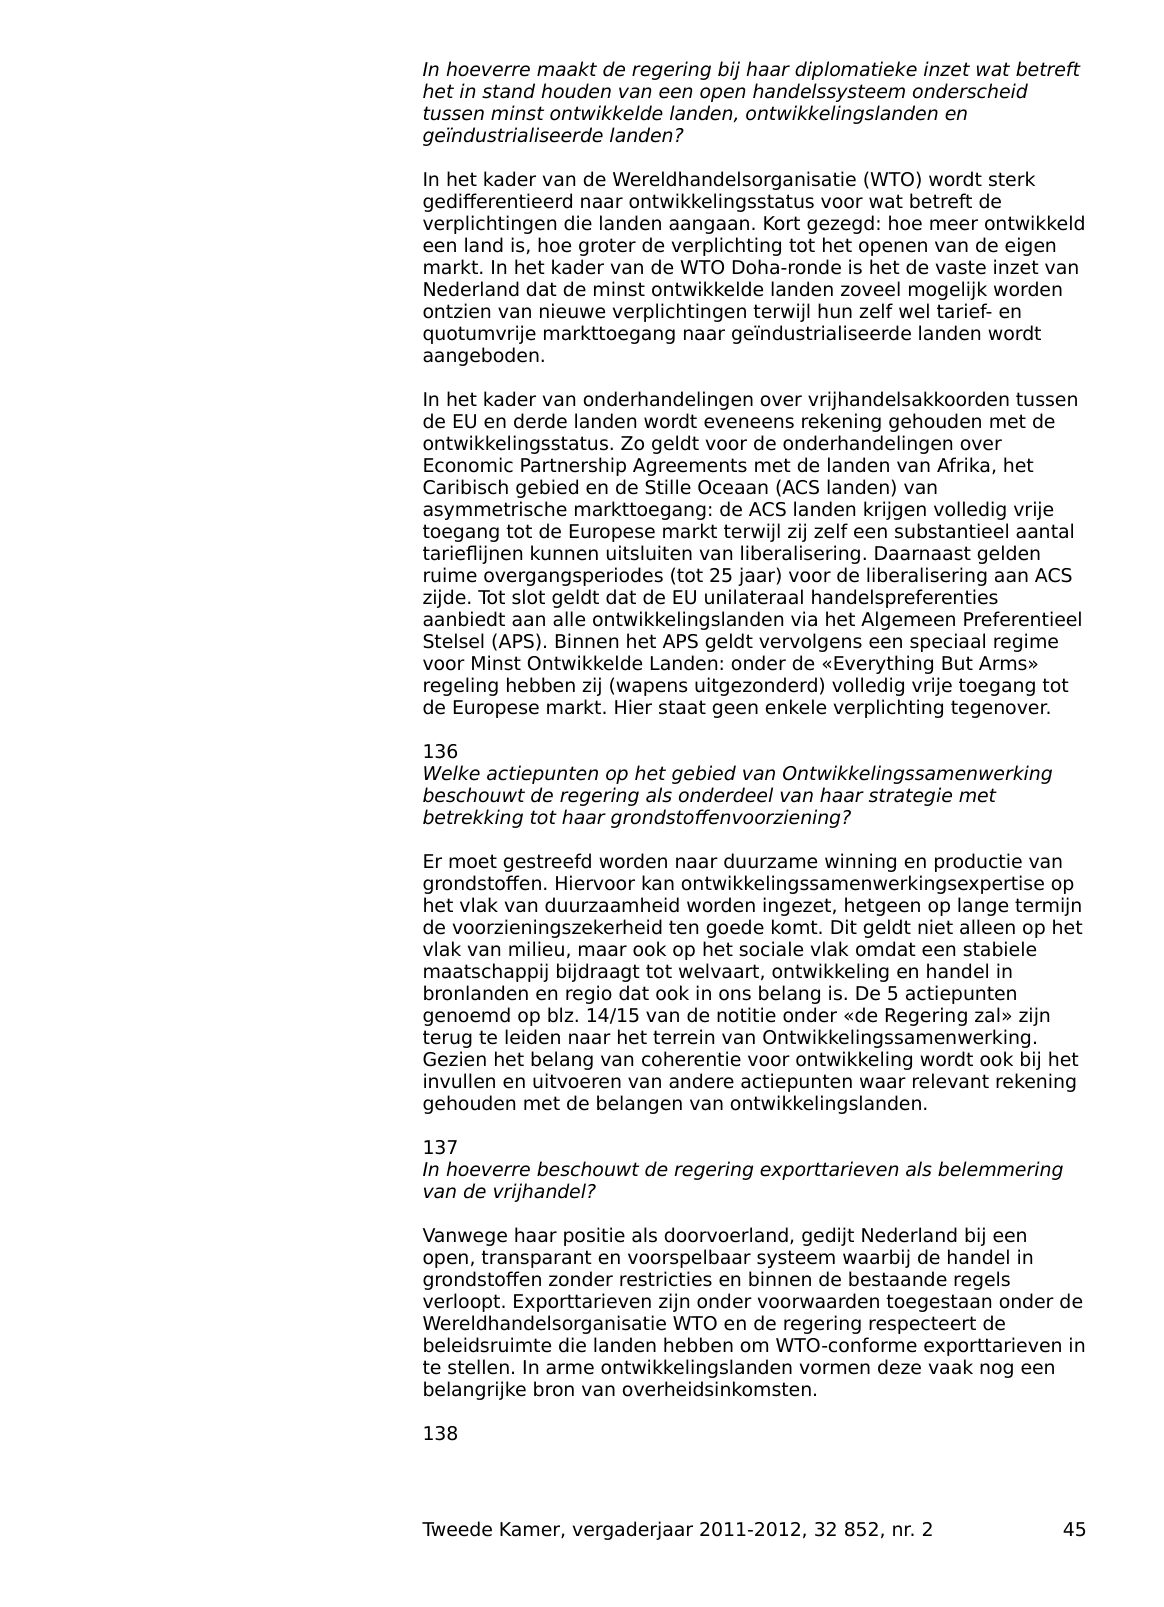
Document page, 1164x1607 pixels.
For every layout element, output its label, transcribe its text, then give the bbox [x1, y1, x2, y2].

text Welke actiepunten op het gebied van Ontwikkelingssamenwerking beschouwt de regering als onderdeel van haar strategie met betrekking tot haar grondstoffenvoorziening? [422, 763, 1087, 829]
text In hoeverre maakt de regering bij haar diplomatieke inzet wat betreft het in stand houden van een open handelssysteem onderscheid tussen minst ontwikkelde landen, ontwikkelingslanden en geïndustrialiseerde landen? [422, 59, 1087, 147]
text 137 [422, 1137, 1087, 1159]
text In hoeverre beschouwt de regering exporttarieven als belemmering van de vrijhandel? [422, 1159, 1087, 1203]
text In het kader van de Wereldhandelsorganisatie (WTO) wordt sterk gedifferentieerd naar ontwikkelingsstatus voor wat betreft de verplichtingen die landen aangaan. Kort gezegd: hoe meer ontwikkeld een land is, hoe groter de verplichting tot het openen van de eigen markt. In het kader van de WTO Doha-ronde is het de vaste inzet van Nederland dat de minst ontwikkelde landen zoveel mogelijk worden ontzien van nieuwe verplichtingen terwijl hun zelf wel tarief- en quotumvrije markttoegang naar geïndustrialiseerde landen wordt aangeboden. [422, 169, 1087, 367]
text 136 [422, 741, 1087, 763]
text Vanwege haar positie als doorvoerland, gedijt Nederland bij een open, transparant en voorspelbaar systeem waarbij de handel in grondstoffen zonder restricties en binnen de bestaande regels verloopt. Exporttarieven zijn onder voorwaarden toegestaan onder de Wereldhandelsorganisatie WTO en de regering respecteert de beleidsruimte die landen hebben om WTO-conforme exporttarieven in te stellen. In arme ontwikkelingslanden vormen deze vaak nog een belangrijke bron van overheidsinkomsten. [422, 1225, 1087, 1401]
text In het kader van onderhandelingen over vrijhandelsakkoorden tussen de EU en derde landen wordt eveneens rekening gehouden met de ontwikkelingsstatus. Zo geldt voor de onderhandelingen over Economic Partnership Agreements met de landen van Afrika, het Caribisch gebied en de Stille Oceaan (ACS landen) van asymmetrische markttoegang: de ACS landen krijgen volledig vrije toegang tot de Europese markt terwijl zij zelf een substantieel aantal tarieflijnen kunnen uitsluiten van liberalisering. Daarnaast gelden ruime overgangsperiodes (tot 25 jaar) voor de liberalisering aan ACS zijde. Tot slot geldt dat de EU unilateraal handelspreferenties aanbiedt aan alle ontwikkelingslanden via het Algemeen Preferentieel Stelsel (APS). Binnen het APS geldt vervolgens een speciaal regime voor Minst Ontwikkelde Landen: onder de «Everything But Arms» regeling hebben zij (wapens uitgezonderd) volledig vrije toegang tot de Europese markt. Hier staat geen enkele verplichting tegenover. [422, 389, 1087, 719]
text Er moet gestreefd worden naar duurzame winning en productie van grondstoffen. Hiervoor kan ontwikkelingssamenwerkingsexpertise op het vlak van duurzaamheid worden ingezet, hetgeen op lange termijn de voorzieningszekerheid ten goede komt. Dit geldt niet alleen op het vlak van milieu, maar ook op het sociale vlak omdat een stabiele maatschappij bijdraagt tot welvaart, ontwikkeling en handel in bronlanden en regio dat ook in ons belang is. De 5 actiepunten genoemd op blz. 14/15 van de notitie onder «de Regering zal» zijn terug te leiden naar het terrein van Ontwikkelingssamenwerking. Gezien het belang van coherentie voor ontwikkeling wordt ook bij het invullen en uitvoeren van andere actiepunten waar relevant rekening gehouden met de belangen van ontwikkelingslanden. [422, 851, 1087, 1115]
text 138 [422, 1423, 1087, 1445]
